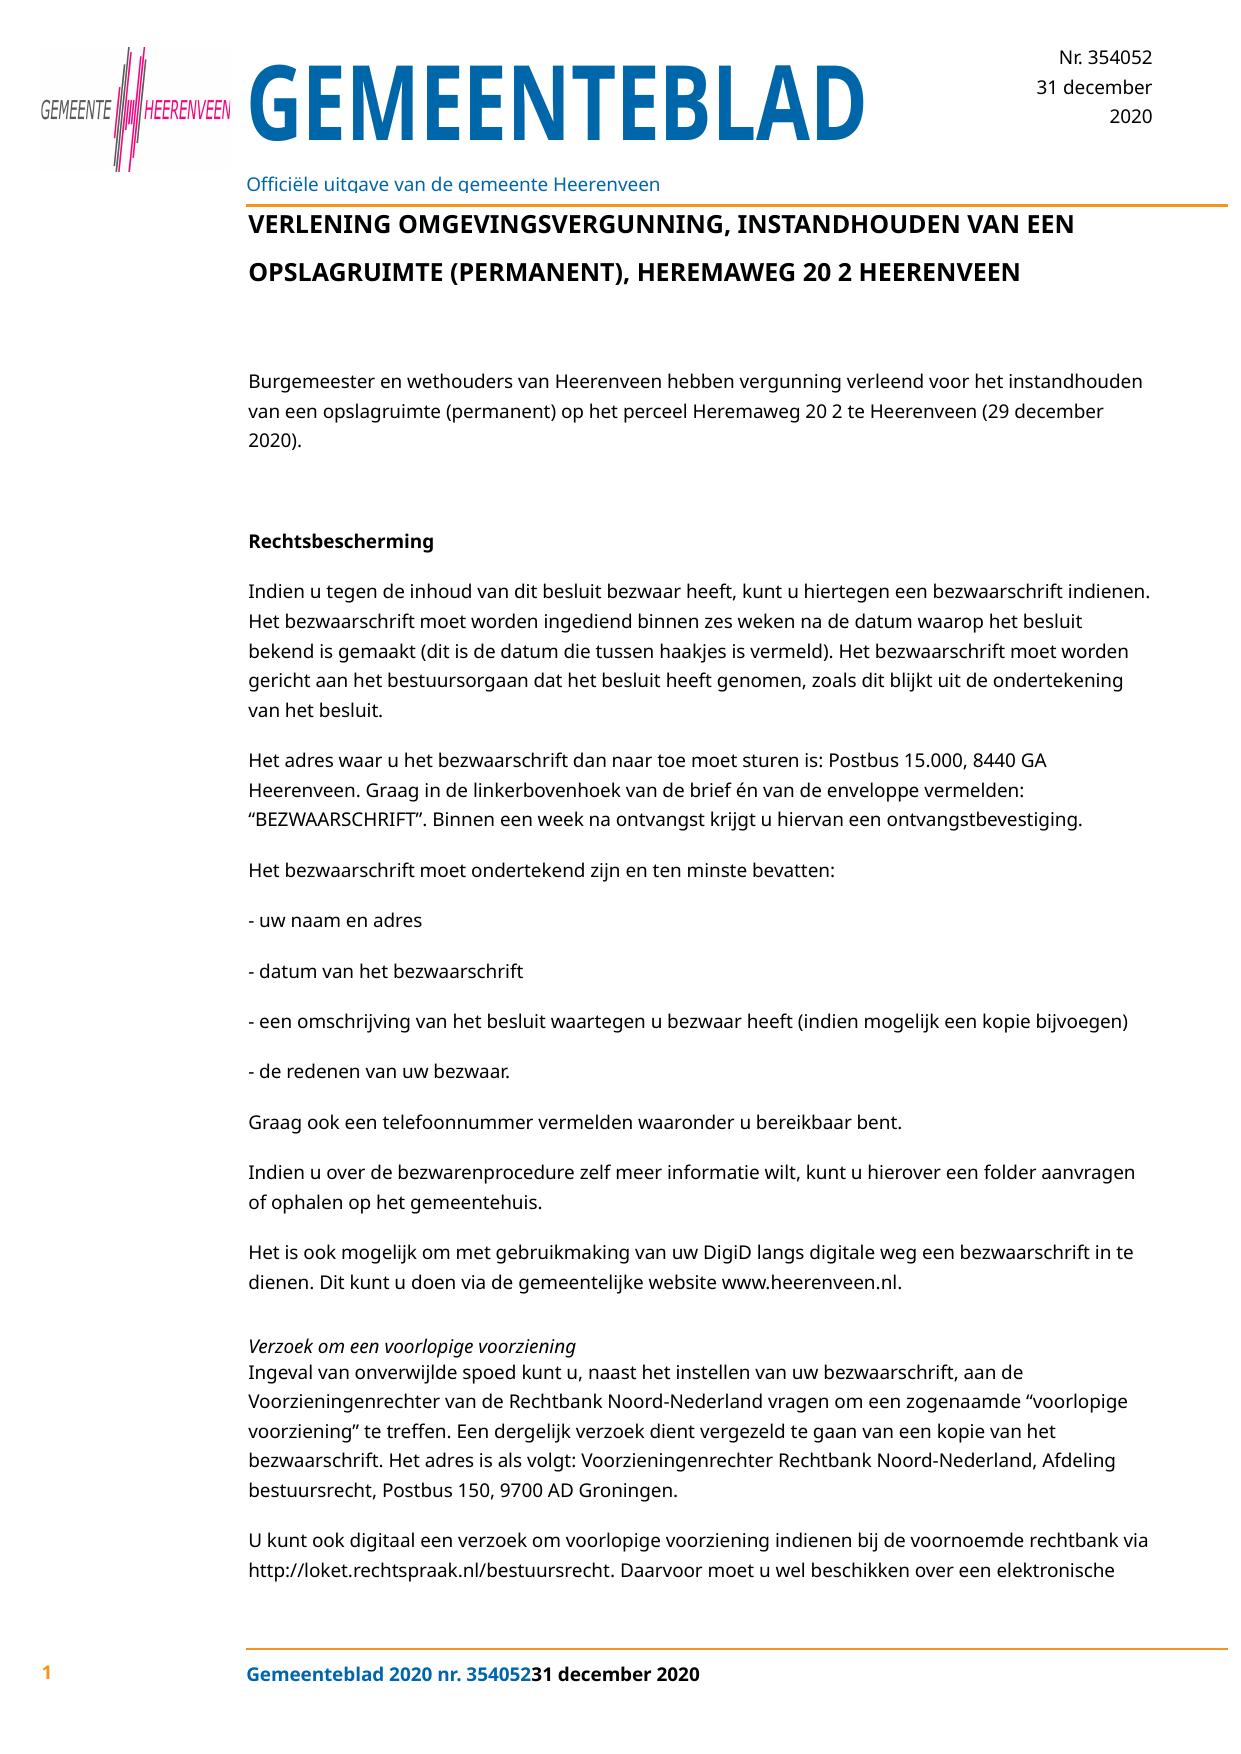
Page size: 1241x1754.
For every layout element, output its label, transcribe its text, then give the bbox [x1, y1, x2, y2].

text Verzoek om een voorlopige voorziening [248, 1333, 1152, 1359]
text Het bezwaarschrift moet ondertekend zijn en ten minste bevatten: [248, 857, 1152, 883]
text - de redenen van uw bezwaar. [248, 1059, 1152, 1084]
text Graag ook een telefoonnummer vermelden waaronder u bereikbaar bent. [248, 1109, 1152, 1135]
text - een omschrijving van het besluit waartegen u bezwaar heeft (indien mogelijk een kopie bijvoegen) [248, 1008, 1152, 1034]
text Indien u over de bezwarenprocedure zelf meer informatie wilt, kunt u hierover een folder aanvragen of ophalen op het gemeentehuis. [248, 1159, 1152, 1215]
text VERLENING OMGEVINGSVERGUNNING, INSTANDHOUDEN VAN EEN OPSLAGRUIMTE (PERMANENT), HEREMAWEG 20 2 HEERENVEEN [248, 207, 1152, 288]
text Indien u tegen de inhoud van dit besluit bezwaar heeft, kunt u hiertegen een bezwaarschrift indienen. Het bezwaarschrift moet worden ingediend binnen zes weken na de datum waarop het besluit bekend is gemaakt (dit is de datum die tussen haakjes is vermeld). Het bezwaarschrift moet worden gericht aan het bestuursorgaan dat het besluit heeft genomen, zoals dit blijkt uit de ondertekening van het besluit. [248, 579, 1152, 723]
text Ingeval van onverwijlde spoed kunt u, naast het instellen van uw bezwaarschrift, aan de Voorzieningenrechter van de Rechtbank Noord-Nederland vragen om een zogenaamde “voorlopige voorziening” te treffen. Een dergelijk verzoek dient vergezeld te gaan van een kopie van het bezwaarschrift. Het adres is als volgt: Voorzieningenrechter Rechtbank Noord-Nederland, Afdeling bestuursrecht, Postbus 150, 9700 AD Groningen. [248, 1359, 1152, 1503]
text Rechtsbescherming [248, 528, 1152, 554]
text U kunt ook digitaal een verzoek om voorlopige voorziening indienen bij de voornoemde rechtbank via http://loket.rechtspraak.nl/bestuursrecht. Daarvoor moet u wel beschikken over een elektronische [248, 1528, 1152, 1583]
text - datum van het bezwaarschrift [248, 958, 1152, 984]
text Burgemeester en wethouders van Heerenveen hebben vergunning verleend voor het instandhouden van een opslagruimte (permanent) op het perceel Heremaweg 20 2 te Heerenveen (29 december 2020). [248, 368, 1152, 453]
text - uw naam en adres [248, 907, 1152, 933]
text Het is ook mogelijk om met gebruikmaking van uw DigiD langs digitale weg een bezwaarschrift in te dienen. Dit kunt u doen via de gemeentelijke website www.heerenveen.nl. [248, 1239, 1152, 1295]
picture [41, 47, 231, 172]
text Het adres waar u het bezwaarschrift dan naar toe moet sturen is: Postbus 15.000, 8440 GA Heerenveen. Graag in de linkerbovenhoek van de brief én van de enveloppe vermelden: “BEZWAARSCHRIFT”. Binnen een week na ontvangst krijgt u hiervan een ontvangstbevestiging. [248, 747, 1152, 832]
